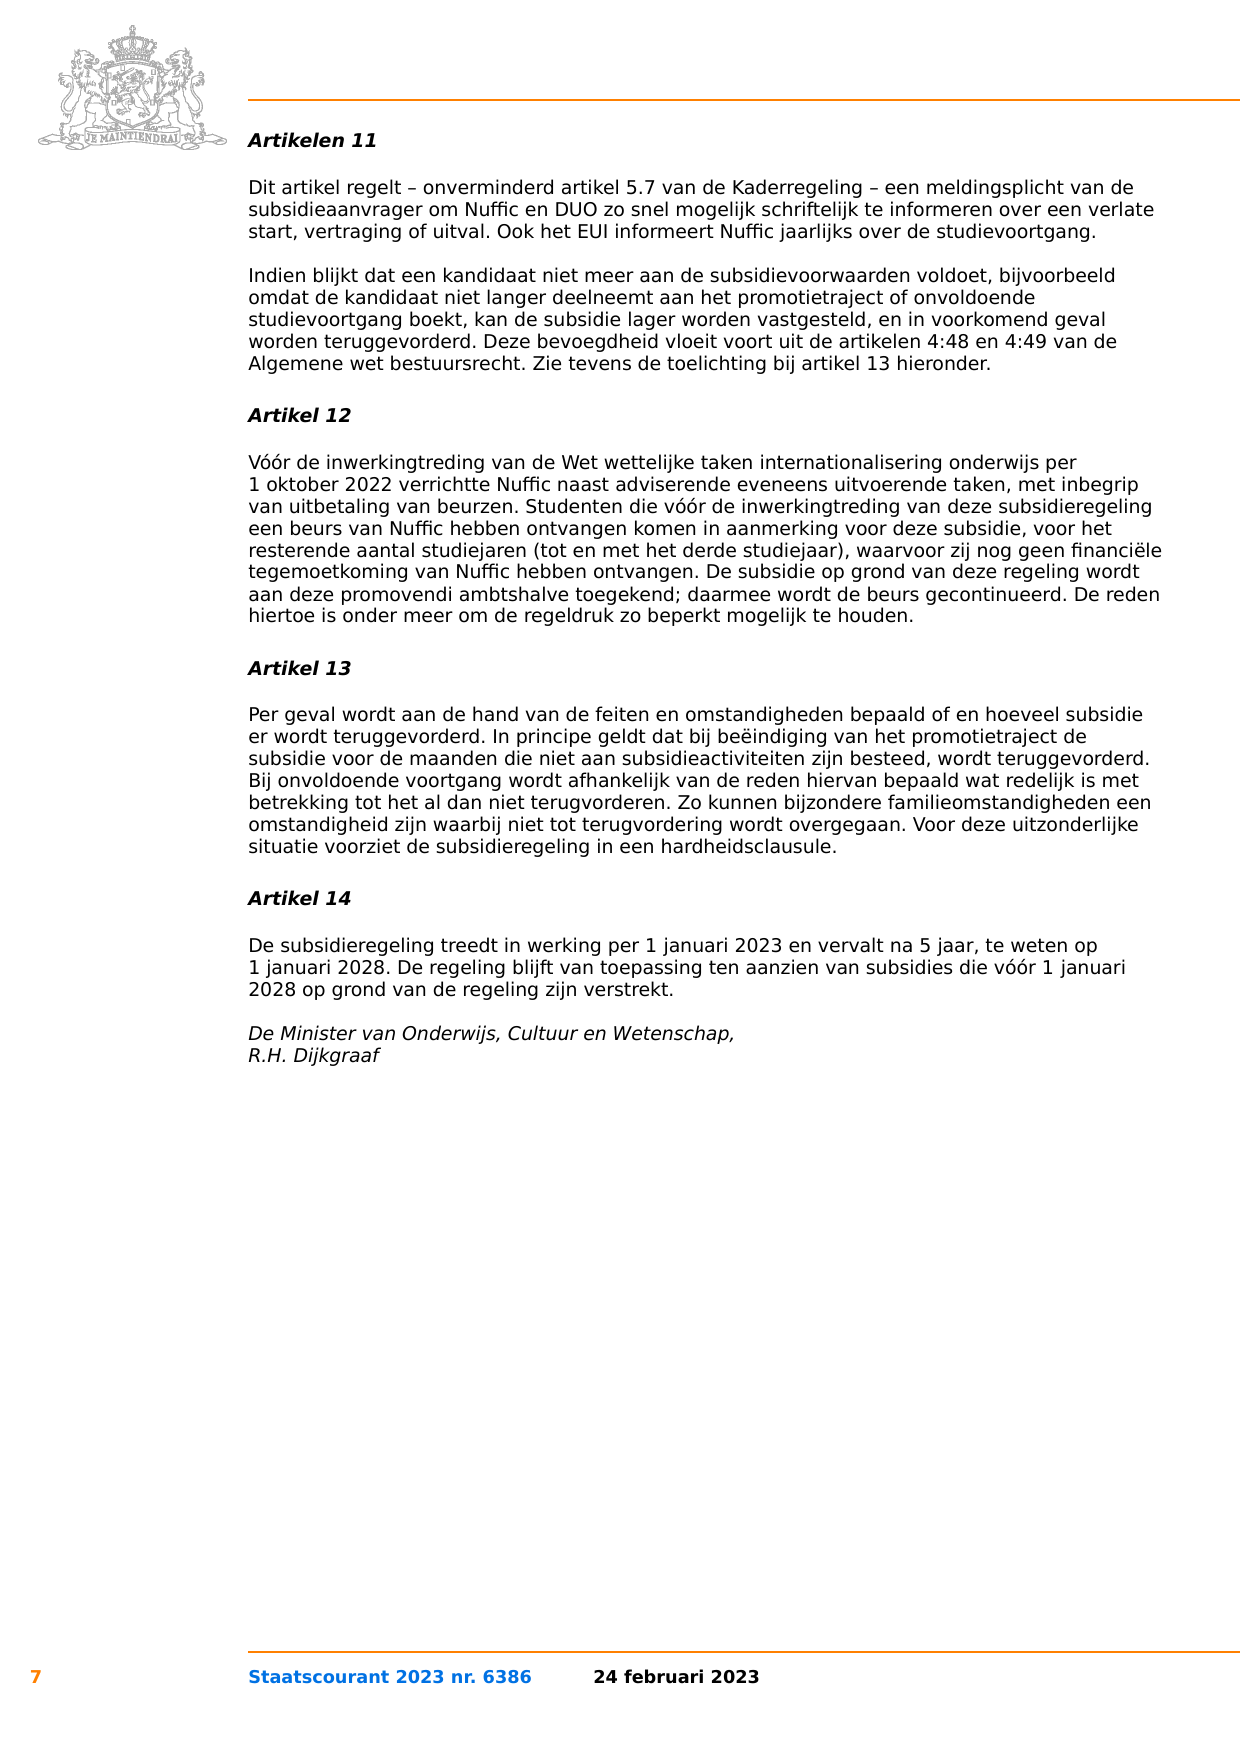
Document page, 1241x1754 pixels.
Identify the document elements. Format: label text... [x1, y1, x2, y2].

picture [38, 25, 227, 150]
text Per geval wordt aan de hand van de feiten en omstandigheden bepaald of en hoeveel subsidie er wordt teruggevorderd. In principe geldt dat bij beëindiging van het promotietraject de subsidie voor de maanden die niet aan subsidieactiviteiten zijn besteed, wordt teruggevorderd. Bij onvoldoende voortgang wordt afhankelijk van de reden hiervan bepaald wat redelijk is met betrekking tot het al dan niet terugvorderen. Zo kunnen bijzondere familieomstandigheden een omstandigheid zijn waarbij niet tot terugvordering wordt overgegaan. Voor deze uitzonderlijke situatie voorziet de subsidieregeling in een hardheidsclausule. [248, 704, 1163, 858]
subtitle Artikel 13 [248, 657, 1163, 679]
text Dit artikel regelt – onverminderd artikel 5.7 van de Kaderregeling – een meldingsplicht van de subsidieaanvrager om Nuffic en DUO zo snel mogelijk schriftelijk te informeren over een verlate start, vertraging of uitval. Ook het EUI informeert Nuffic jaarlijks over de studievoortgang. [248, 177, 1163, 243]
subtitle Artikel 12 [248, 404, 1163, 427]
text De Minister van Onderwijs, Cultuur en Wetenschap, R.H. Dijkgraaf [248, 1023, 1163, 1067]
text De subsidieregeling treedt in werking per 1 januari 2023 en vervalt na 5 jaar, te weten op 1 januari 2028. De regeling blijft van toepassing ten aanzien van subsidies die vóór 1 januari 2028 op grond van de regeling zijn verstrekt. [248, 935, 1163, 1001]
subtitle Artikelen 11 [248, 130, 1163, 152]
subtitle Artikel 14 [248, 888, 1163, 910]
text Vóór de inwerkingtreding van de Wet wettelijke taken internationalisering onderwijs per 1 oktober 2022 verrichtte Nuffic naast adviserende eveneens uitvoerende taken, met inbegrip van uitbetaling van beurzen. Studenten die vóór de inwerkingtreding van deze subsidieregeling een beurs van Nuffic hebben ontvangen komen in aanmerking voor deze subsidie, voor het resterende aantal studiejaren (tot en met het derde studiejaar), waarvoor zij nog geen financiële tegemoetkoming van Nuffic hebben ontvangen. De subsidie op grond van deze regeling wordt aan deze promovendi ambtshalve toegekend; daarmee wordt de beurs gecontinueerd. De reden hiertoe is onder meer om de regeldruk zo beperkt mogelijk te houden. [248, 452, 1163, 627]
text Indien blijkt dat een kandidaat niet meer aan de subsidievoorwaarden voldoet, bijvoorbeeld omdat de kandidaat niet langer deelneemt aan het promotietraject of onvoldoende studievoortgang boekt, kan de subsidie lager worden vastgesteld, en in voorkomend geval worden teruggevorderd. Deze bevoegdheid vloeit voort uit de artikelen 4:48 en 4:49 van de Algemene wet bestuursrecht. Zie tevens de toelichting bij artikel 13 hieronder. [248, 265, 1163, 374]
